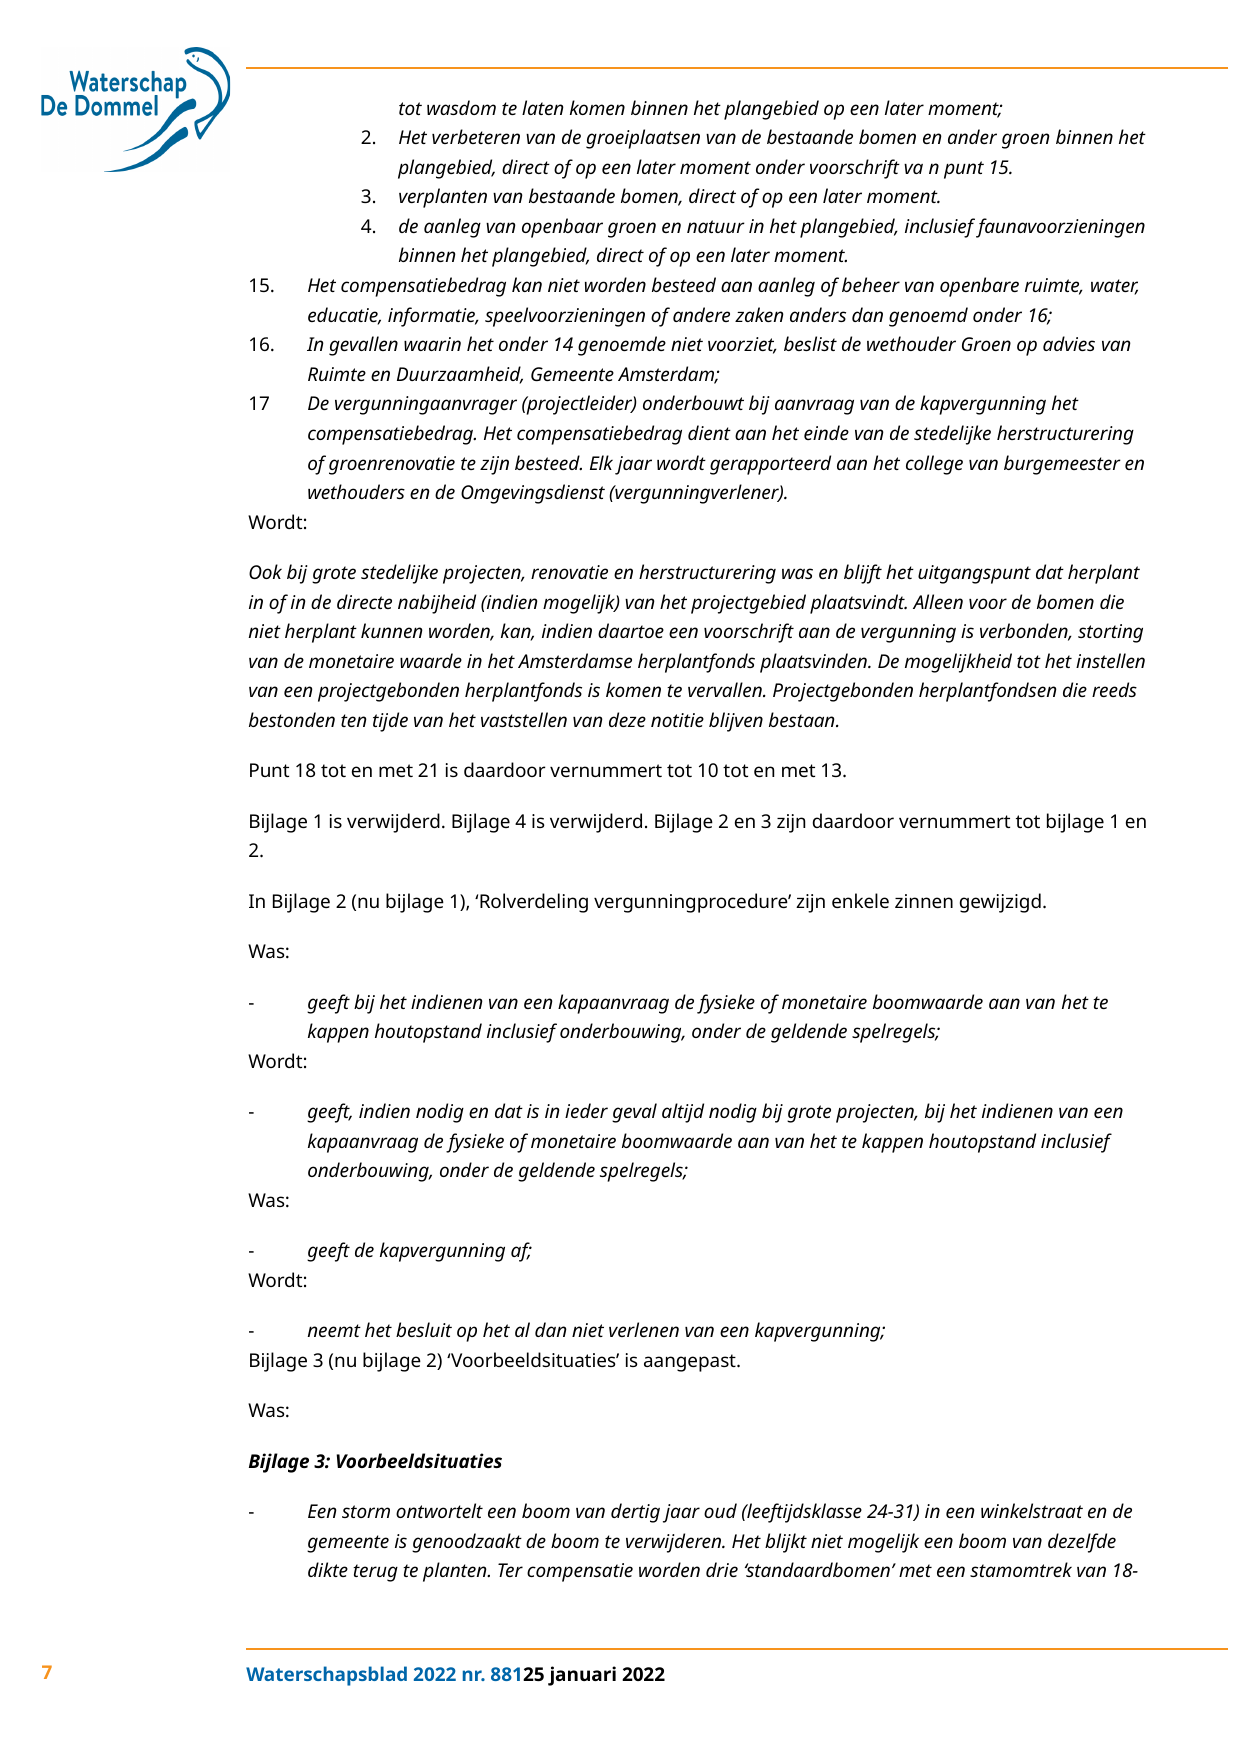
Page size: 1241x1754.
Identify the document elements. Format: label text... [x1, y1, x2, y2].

text Wordt: [248, 509, 1152, 535]
list verplanten van bestaande bomen, direct of op een later moment. [361, 183, 1152, 209]
list In gevallen waarin het onder 14 genoemde niet voorziet, beslist de wethouder Groen op advies van Ruimte en Duurzaamheid, Gemeente Amsterdam; [248, 331, 1152, 387]
text Wordt: [248, 1048, 1152, 1074]
list geeft bij het indienen van een kapaanvraag de fysieke of monetaire boomwaarde aan van het te kappen houtopstand inclusief onderbouwing, onder de geldende spelregels; [248, 989, 1152, 1044]
list De vergunningaanvrager (projectleider) onderbouwt bij aanvraag van de kapvergunning het compensatiebedrag. Het compensatiebedrag dient aan het einde van de stedelijke herstructurering of groenrenovatie te zijn besteed. Elk jaar wordt gerapporteerd aan het college van burgemeester en wethouders en de Omgevingsdienst (vergunningverlener). [248, 391, 1152, 505]
list Het verbeteren van de groeiplaatsen van de bestaande bomen en ander groen binnen het plangebied, direct of op een later moment onder voorschrift va n punt 15. [361, 124, 1152, 180]
text In Bijlage 2 (nu bijlage 1), ‘Rolverdeling vergunningprocedure’ zijn enkele zinnen gewijzigd. [248, 888, 1152, 914]
text Ook bij grote stedelijke projecten, renovatie en herstructurering was en blijft het uitgangspunt dat herplant in of in de directe nabijheid (indien mogelijk) van het projectgebied plaatsvindt. Alleen voor de bomen die niet herplant kunnen worden, kan, indien daartoe een voorschrift aan de vergunning is verbonden, storting van de monetaire waarde in het Amsterdamse herplantfonds plaatsvinden. De mogelijkheid tot het instellen van een projectgebonden herplantfonds is komen te vervallen. Projectgebonden herplantfondsen die reeds bestonden ten tijde van het vaststellen van deze notitie blijven bestaan. [248, 559, 1152, 733]
list Een storm ontwortelt een boom van dertig jaar oud (leeftijdsklasse 24-31) in een winkelstraat en de gemeente is genoodzaakt de boom te verwijderen. Het blijkt niet mogelijk een boom van dezelfde dikte terug te planten. Ter compensatie worden drie ‘standaardbomen’ met een stamomtrek van 18- [248, 1498, 1152, 1583]
list geeft de kapvergunning af; [248, 1238, 1152, 1263]
text Was: [248, 1187, 1152, 1213]
text Punt 18 tot en met 21 is daardoor vernummert tot 10 tot en met 13. [248, 758, 1152, 783]
picture [198, 118, 210, 131]
list Het compensatiebedrag kan niet worden besteed aan aanleg of beheer van openbare ruimte, water, educatie, informatie, speelvoorzieningen of andere zaken anders dan genoemd onder 16; [248, 272, 1152, 328]
picture [45, 99, 51, 111]
text Wordt: [248, 1267, 1152, 1293]
text Bijlage 1 is verwijderd. Bijlage 4 is verwijderd. Bijlage 2 en 3 zijn daardoor vernummert tot bijlage 1 en 2. [248, 808, 1152, 863]
text Bijlage 3 (nu bijlage 2) ‘Voorbeeldsituaties’ is aangepast. [248, 1347, 1152, 1373]
picture [41, 47, 231, 172]
list de aanleg van openbaar groen en natuur in het plangebied, inclusief faunavoorzieningen binnen het plangebied, direct of op een later moment. [361, 213, 1152, 268]
text Was: [248, 1398, 1152, 1423]
picture [204, 47, 231, 76]
list geeft, indien nodig en dat is in ieder geval altijd nodig bij grote projecten, bij het indienen van een kapaanvraag de fysieke of monetaire boomwaarde aan van het te kappen houtopstand inclusief onderbouwing, onder de geldende spelregels; [248, 1098, 1152, 1183]
text Was: [248, 938, 1152, 964]
text Bijlage 3: Voorbeeldsituaties [248, 1448, 1152, 1474]
list neemt het besluit op het al dan niet verlenen van een kapvergunning; [248, 1318, 1152, 1343]
list tot wasdom te laten komen binnen het plangebied op een later moment; [361, 95, 1152, 121]
